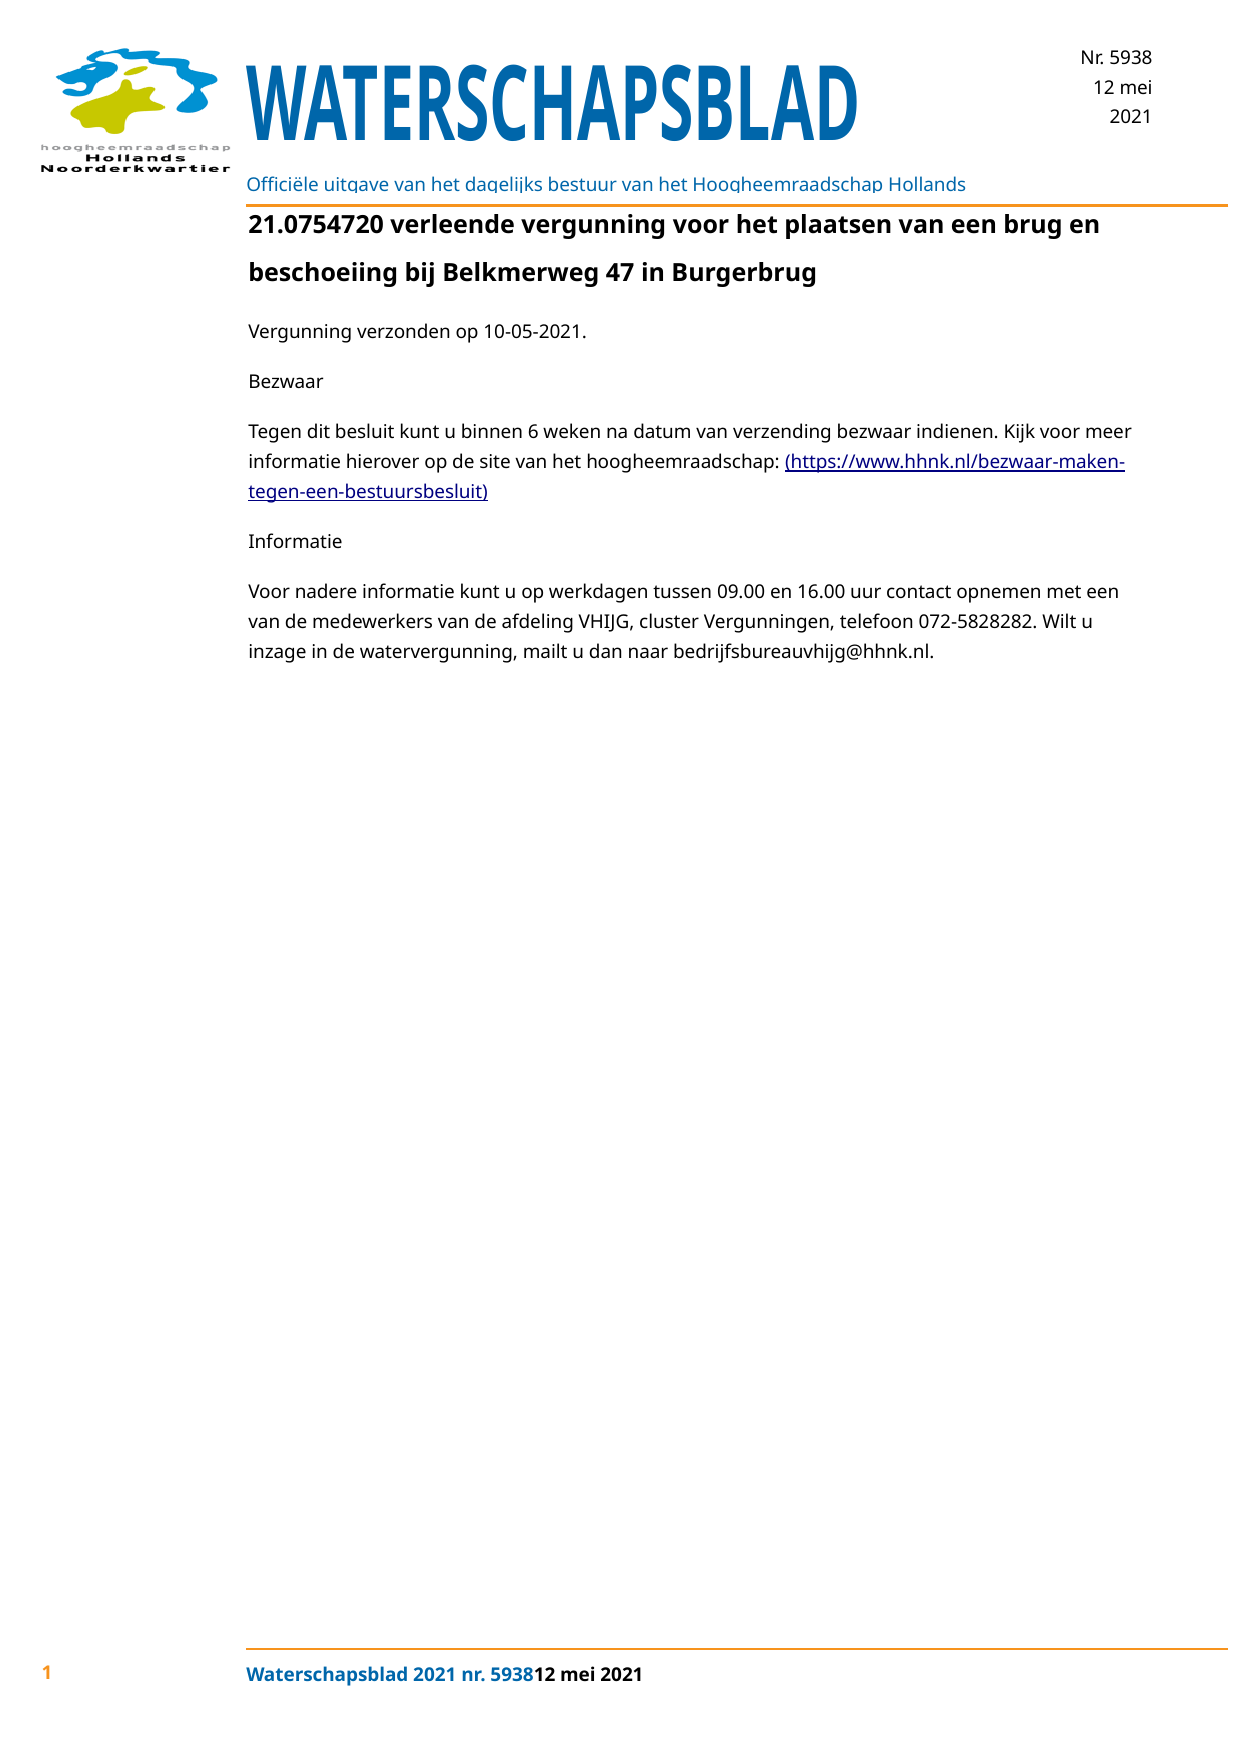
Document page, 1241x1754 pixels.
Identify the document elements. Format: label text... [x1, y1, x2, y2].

text Vergunning verzonden op 10-05-2021. [248, 318, 1152, 344]
text 21.0754720 verleende vergunning voor het plaatsen van een brug en beschoeiing bij Belkmerweg 47 in Burgerbrug [248, 207, 1152, 288]
text Bezwaar [248, 368, 1152, 394]
picture [41, 47, 231, 172]
text Voor nadere informatie kunt u op werkdagen tussen 09.00 en 16.00 uur contact opnemen met een van de medewerkers van de afdeling VHIJG, cluster Vergunningen, telefoon 072-5828282. Wilt u inzage in de watervergunning, mailt u dan naar bedrijfsbureauvhijg@hhnk.nl. [248, 579, 1152, 664]
text Informatie [248, 528, 1152, 554]
text Tegen dit besluit kunt u binnen 6 weken na datum van verzending bezwaar indienen. Kijk voor meer informatie hierover op de site van het hoogheemraadschap: (https://www.hhnk.nl/bezwaar-maken-tegen-een-bestuursbesluit) [248, 419, 1152, 504]
